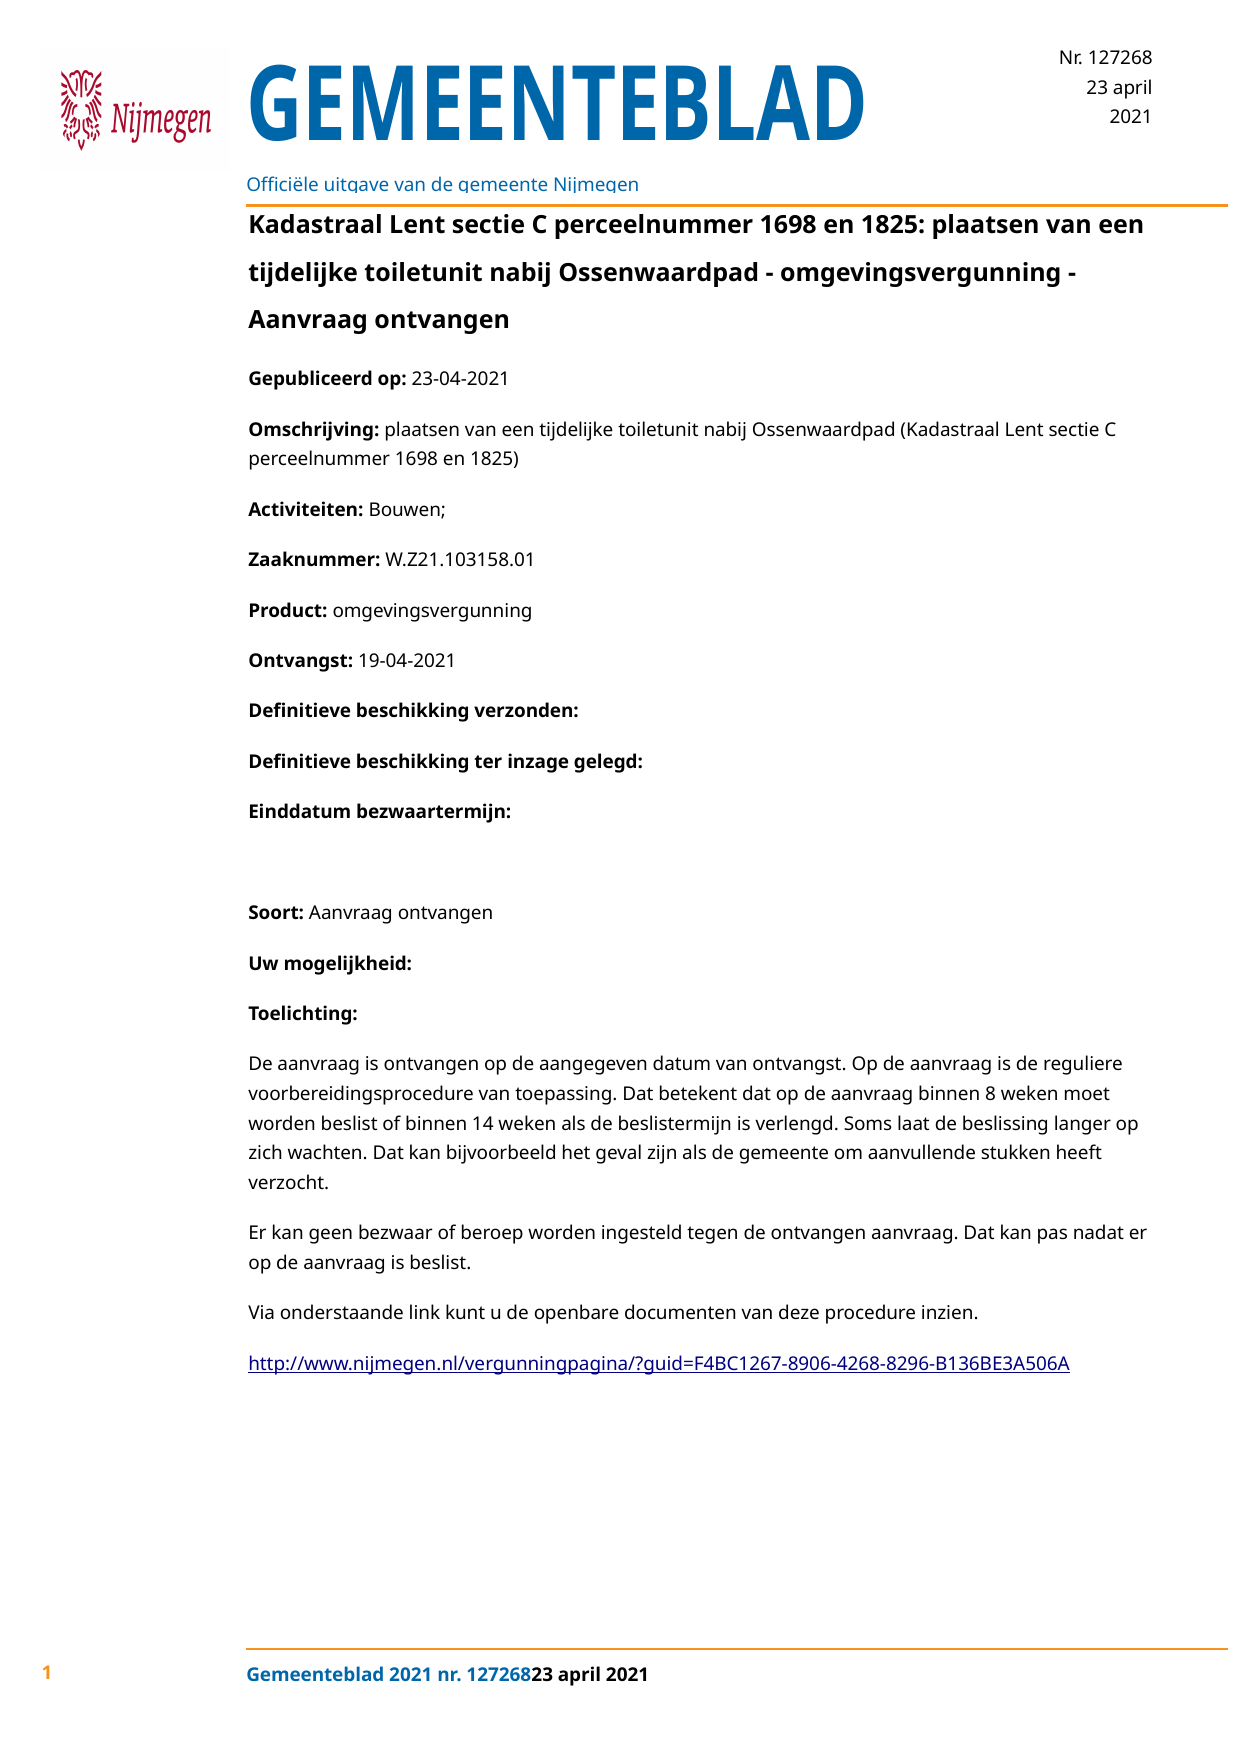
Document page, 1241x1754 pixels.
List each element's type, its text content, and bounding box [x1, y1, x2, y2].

text Toelichting: [248, 1000, 1152, 1026]
text Einddatum bezwaartermijn: [248, 798, 1152, 824]
text Definitieve beschikking ter inzage gelegd: [248, 748, 1152, 774]
text De aanvraag is ontvangen op de aangegeven datum van ontvangst. Op de aanvraag is de reguliere voorbereidingsprocedure van toepassing. Dat betekent dat op de aanvraag binnen 8 weken moet worden beslist of binnen 14 weken als de beslistermijn is verlengd. Soms laat de beslissing langer op zich wachten. Dat kan bijvoorbeeld het geval zijn als de gemeente om aanvullende stukken heeft verzocht. [248, 1051, 1152, 1194]
text Gepubliceerd op: 23-04-2021 [248, 366, 1152, 391]
text Ontvangst: 19-04-2021 [248, 647, 1152, 673]
text http://www.nijmegen.nl/vergunningpagina/?guid=F4BC1267-8906-4268-8296-B136BE3A506A [248, 1350, 1152, 1375]
text Kadastraal Lent sectie C perceelnummer 1698 en 1825: plaatsen van een tijdelijke toiletunit nabij Ossenwaardpad - omgevingsvergunning - Aanvraag ontvangen [248, 207, 1152, 336]
text Uw mogelijkheid: [248, 950, 1152, 975]
text Soort: Aanvraag ontvangen [248, 899, 1152, 925]
text Activiteiten: Bouwen; [248, 496, 1152, 522]
text Omschrijving: plaatsen van een tijdelijke toiletunit nabij Ossenwaardpad (Kadastraal Lent sectie C perceelnummer 1698 en 1825) [248, 416, 1152, 471]
text Zaaknummer: W.Z21.103158.01 [248, 546, 1152, 572]
text Via onderstaande link kunt u de openbare documenten van deze procedure inzien. [248, 1299, 1152, 1325]
text Product: omgevingsvergunning [248, 597, 1152, 622]
picture [41, 47, 231, 172]
text Er kan geen bezwaar of beroep worden ingesteld tegen de ontvangen aanvraag. Dat kan pas nadat er op de aanvraag is beslist. [248, 1219, 1152, 1274]
text Definitieve beschikking verzonden: [248, 698, 1152, 723]
